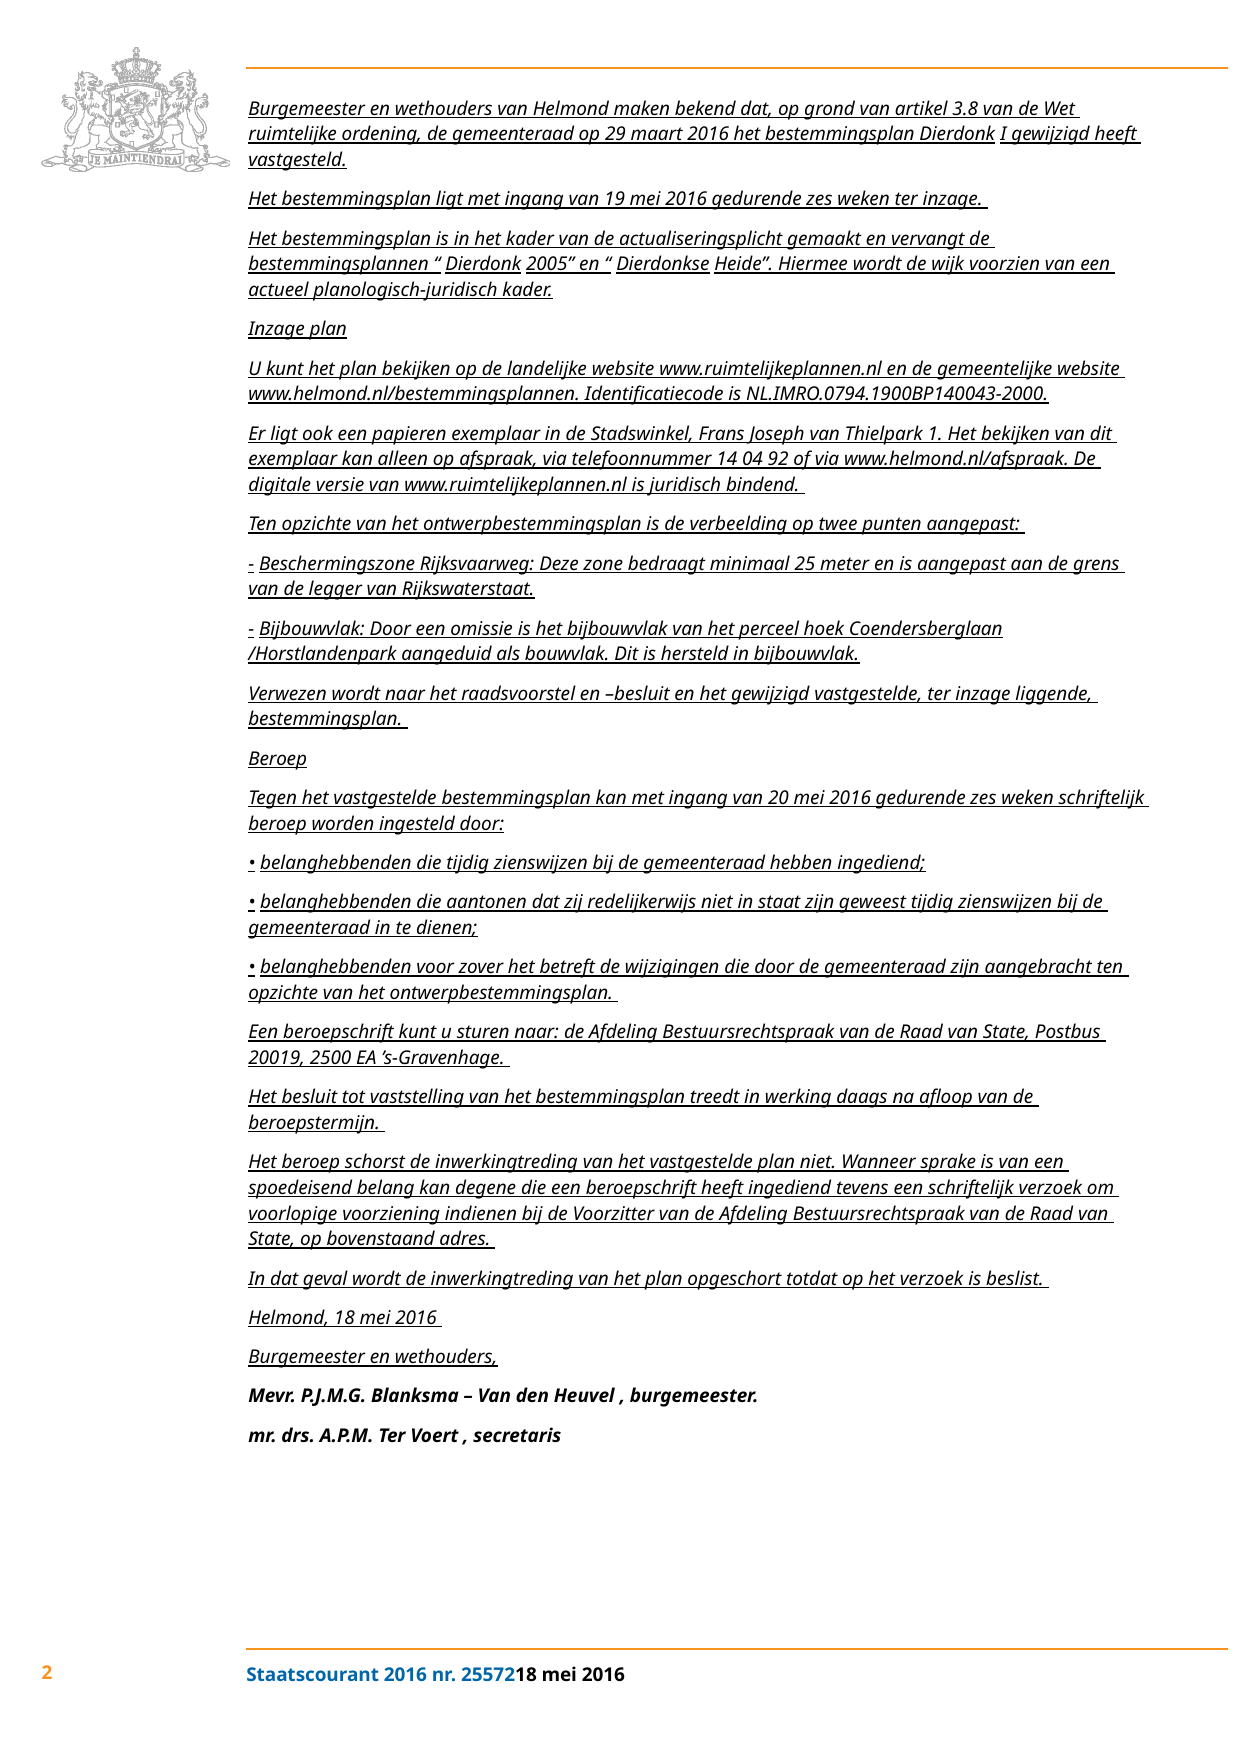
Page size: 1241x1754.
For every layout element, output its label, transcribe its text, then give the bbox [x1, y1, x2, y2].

text Burgemeester en wethouders van Helmond maken bekend dat, op grond van artikel 3.8 van de Wet ruimtelijke ordening, de gemeenteraad op 29 maart 2016 het bestemmingsplan Dierdonk I gewijzigd heeft vastgesteld. [248, 95, 1152, 172]
text Het beroep schorst de inwerkingtreding van het vastgestelde plan niet. Wanneer sprake is van een spoedeisend belang kan degene die een beroepschrift heeft ingediend tevens een schriftelijk verzoek om voorlopige voorziening indienen bij de Voorzitter van de Afdeling Bestuursrechtspraak van de Raad van State, op bovenstaand adres. [248, 1148, 1152, 1251]
text Er ligt ook een papieren exemplaar in de Stadswinkel, Frans Joseph van Thielpark 1. Het bekijken van dit exemplaar kan alleen op afspraak, via telefoonnummer 14 04 92 of via www.helmond.nl/afspraak. De digitale versie van www.ruimtelijkeplannen.nl is juridisch bindend. [248, 420, 1152, 497]
text In dat geval wordt de inwerkingtreding van het plan opgeschort totdat op het verzoek is beslist. [248, 1265, 1152, 1291]
picture [41, 47, 231, 172]
text - Bijbouwvlak: Door een omissie is het bijbouwvlak van het perceel hoek Coendersberglaan /Horstlandenpark aangeduid als bouwvlak. Dit is hersteld in bijbouwvlak. [248, 615, 1152, 666]
text • belanghebbenden die tijdig zienswijzen bij de gemeenteraad hebben ingediend; [248, 849, 1152, 875]
text Mevr. P.J.M.G. Blanksma – Van den Heuvel , burgemeester. [248, 1383, 1152, 1408]
text mr. drs. A.P.M. Ter Voert , secretaris [248, 1422, 1152, 1448]
text Tegen het vastgestelde bestemmingsplan kan met ingang van 20 mei 2016 gedurende zes weken schriftelijk beroep worden ingesteld door: [248, 784, 1152, 836]
text Beroep [248, 745, 1152, 771]
text Verwezen wordt naar het raadsvoorstel en –besluit en het gewijzigd vastgestelde, ter inzage liggende, bestemmingsplan. [248, 680, 1152, 731]
text • belanghebbenden voor zover het betreft de wijzigingen die door de gemeenteraad zijn aangebracht ten opzichte van het ontwerpbestemmingsplan. [248, 953, 1152, 1005]
text Burgemeester en wethouders, [248, 1343, 1152, 1369]
text Ten opzichte van het ontwerpbestemmingsplan is de verbeelding op twee punten aangepast: [248, 511, 1152, 536]
text Het bestemmingsplan is in het kader van de actualiseringsplicht gemaakt en vervangt de bestemmingsplannen “ Dierdonk 2005” en “ Dierdonkse Heide”. Hiermee wordt de wijk voorzien van een actueel planologisch-juridisch kader. [248, 225, 1152, 302]
text Het besluit tot vaststelling van het bestemmingsplan treedt in werking daags na afloop van de beroepstermijn. [248, 1083, 1152, 1135]
text U kunt het plan bekijken op de landelijke website www.ruimtelijkeplannen.nl en de gemeentelijke website www.helmond.nl/bestemmingsplannen. Identificatiecode is NL.IMRO.0794.1900BP140043-2000. [248, 355, 1152, 406]
text Een beroepschrift kunt u sturen naar: de Afdeling Bestuursrechtspraak van de Raad van State, Postbus 20019, 2500 EA ’s-Gravenhage. [248, 1018, 1152, 1070]
text Inzage plan [248, 316, 1152, 341]
text • belanghebbenden die aantonen dat zij redelijkerwijs niet in staat zijn geweest tijdig zienswijzen bij de gemeenteraad in te dienen; [248, 888, 1152, 940]
text Het bestemmingsplan ligt met ingang van 19 mei 2016 gedurende zes weken ter inzage. [248, 186, 1152, 211]
text Helmond, 18 mei 2016 [248, 1304, 1152, 1330]
text - Beschermingszone Rijksvaarweg: Deze zone bedraagt minimaal 25 meter en is aangepast aan de grens van de legger van Rijkswaterstaat. [248, 550, 1152, 601]
